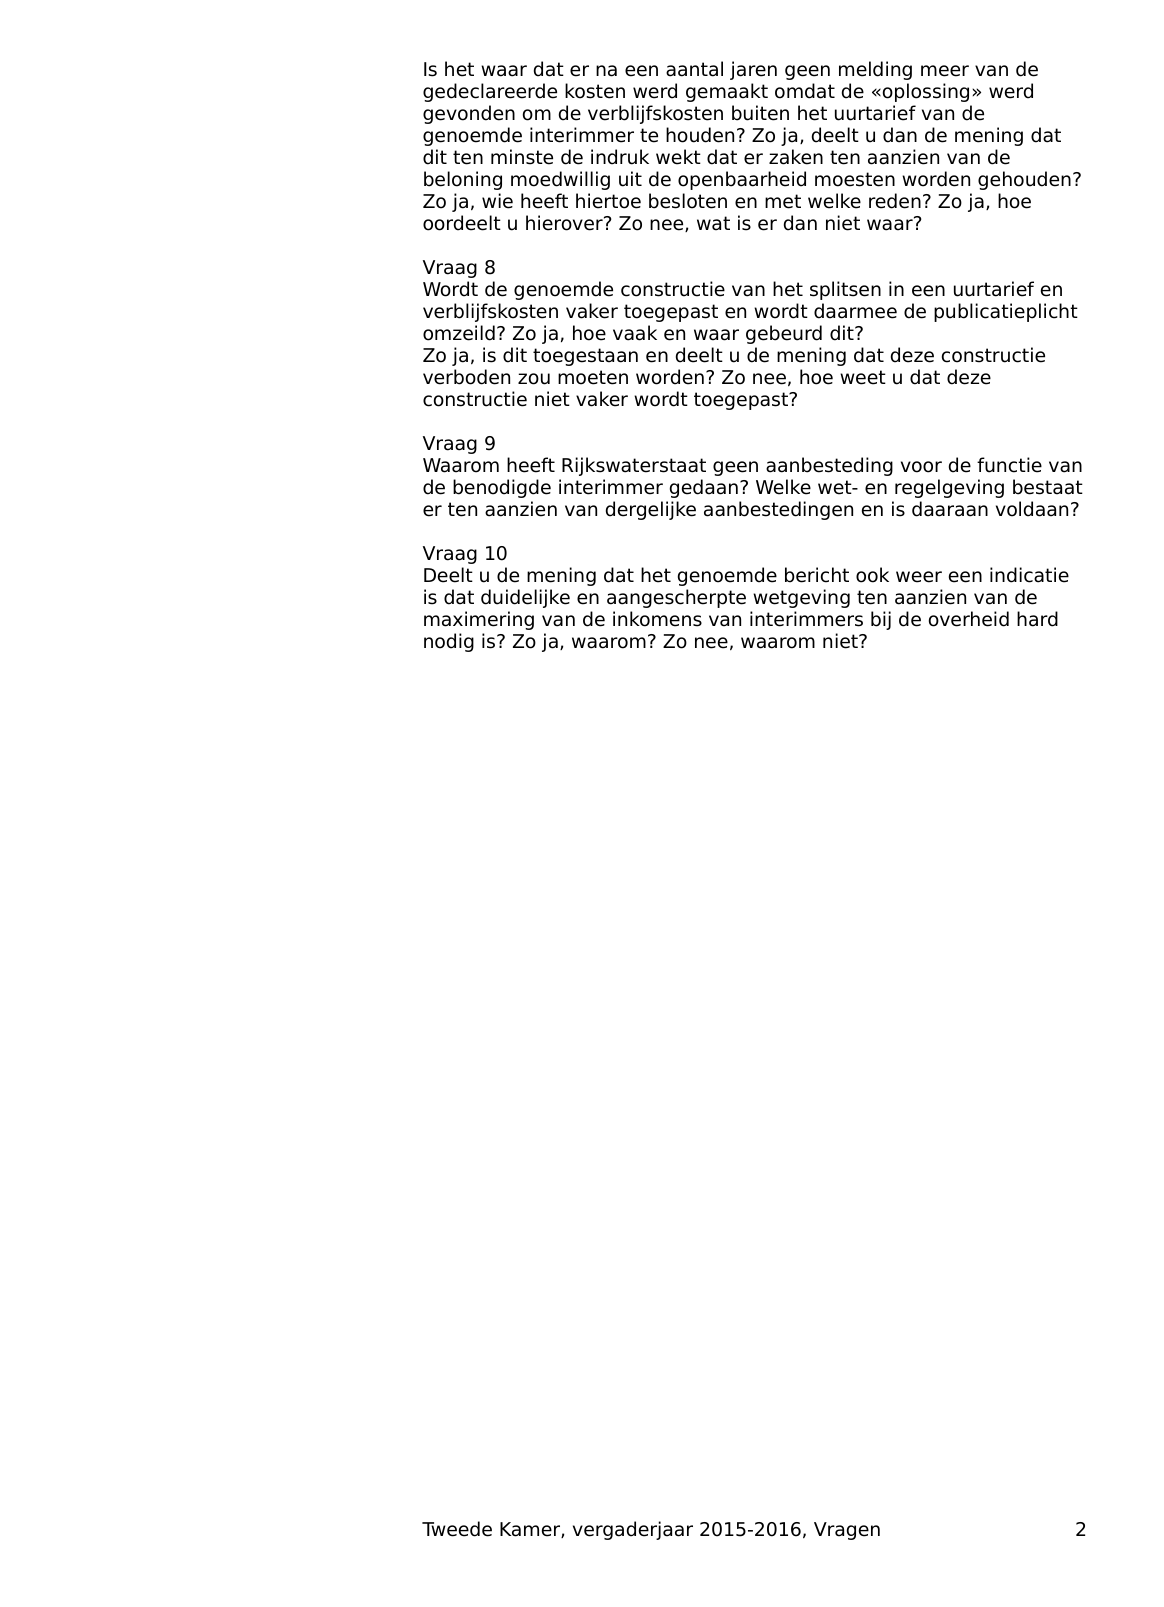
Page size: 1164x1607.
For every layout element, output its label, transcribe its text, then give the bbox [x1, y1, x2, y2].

text Vraag 10 [422, 543, 1087, 565]
text Is het waar dat er na een aantal jaren geen melding meer van de gedeclareerde kosten werd gemaakt omdat de «oplossing» werd gevonden om de verblijfskosten buiten het uurtarief van de genoemde interimmer te houden? Zo ja, deelt u dan de mening dat dit ten minste de indruk wekt dat er zaken ten aanzien van de beloning moedwillig uit de openbaarheid moesten worden gehouden? Zo ja, wie heeft hiertoe besloten en met welke reden? Zo ja, hoe oordeelt u hierover? Zo nee, wat is er dan niet waar? [422, 59, 1087, 235]
text Vraag 8 [422, 257, 1087, 279]
text Vraag 9 [422, 433, 1087, 455]
text Waarom heeft Rijkswaterstaat geen aanbesteding voor de functie van de benodigde interimmer gedaan? Welke wet- en regelgeving bestaat er ten aanzien van dergelijke aanbestedingen en is daaraan voldaan? [422, 455, 1087, 521]
text Deelt u de mening dat het genoemde bericht ook weer een indicatie is dat duidelijke en aangescherpte wetgeving ten aanzien van de maximering van de inkomens van interimmers bij de overheid hard nodig is? Zo ja, waarom? Zo nee, waarom niet? [422, 565, 1087, 653]
text Wordt de genoemde constructie van het splitsen in een uurtarief en verblijfskosten vaker toegepast en wordt daarmee de publicatieplicht omzeild? Zo ja, hoe vaak en waar gebeurd dit? [422, 279, 1087, 345]
text Zo ja, is dit toegestaan en deelt u de mening dat deze constructie verboden zou moeten worden? Zo nee, hoe weet u dat deze constructie niet vaker wordt toegepast? [422, 345, 1087, 411]
